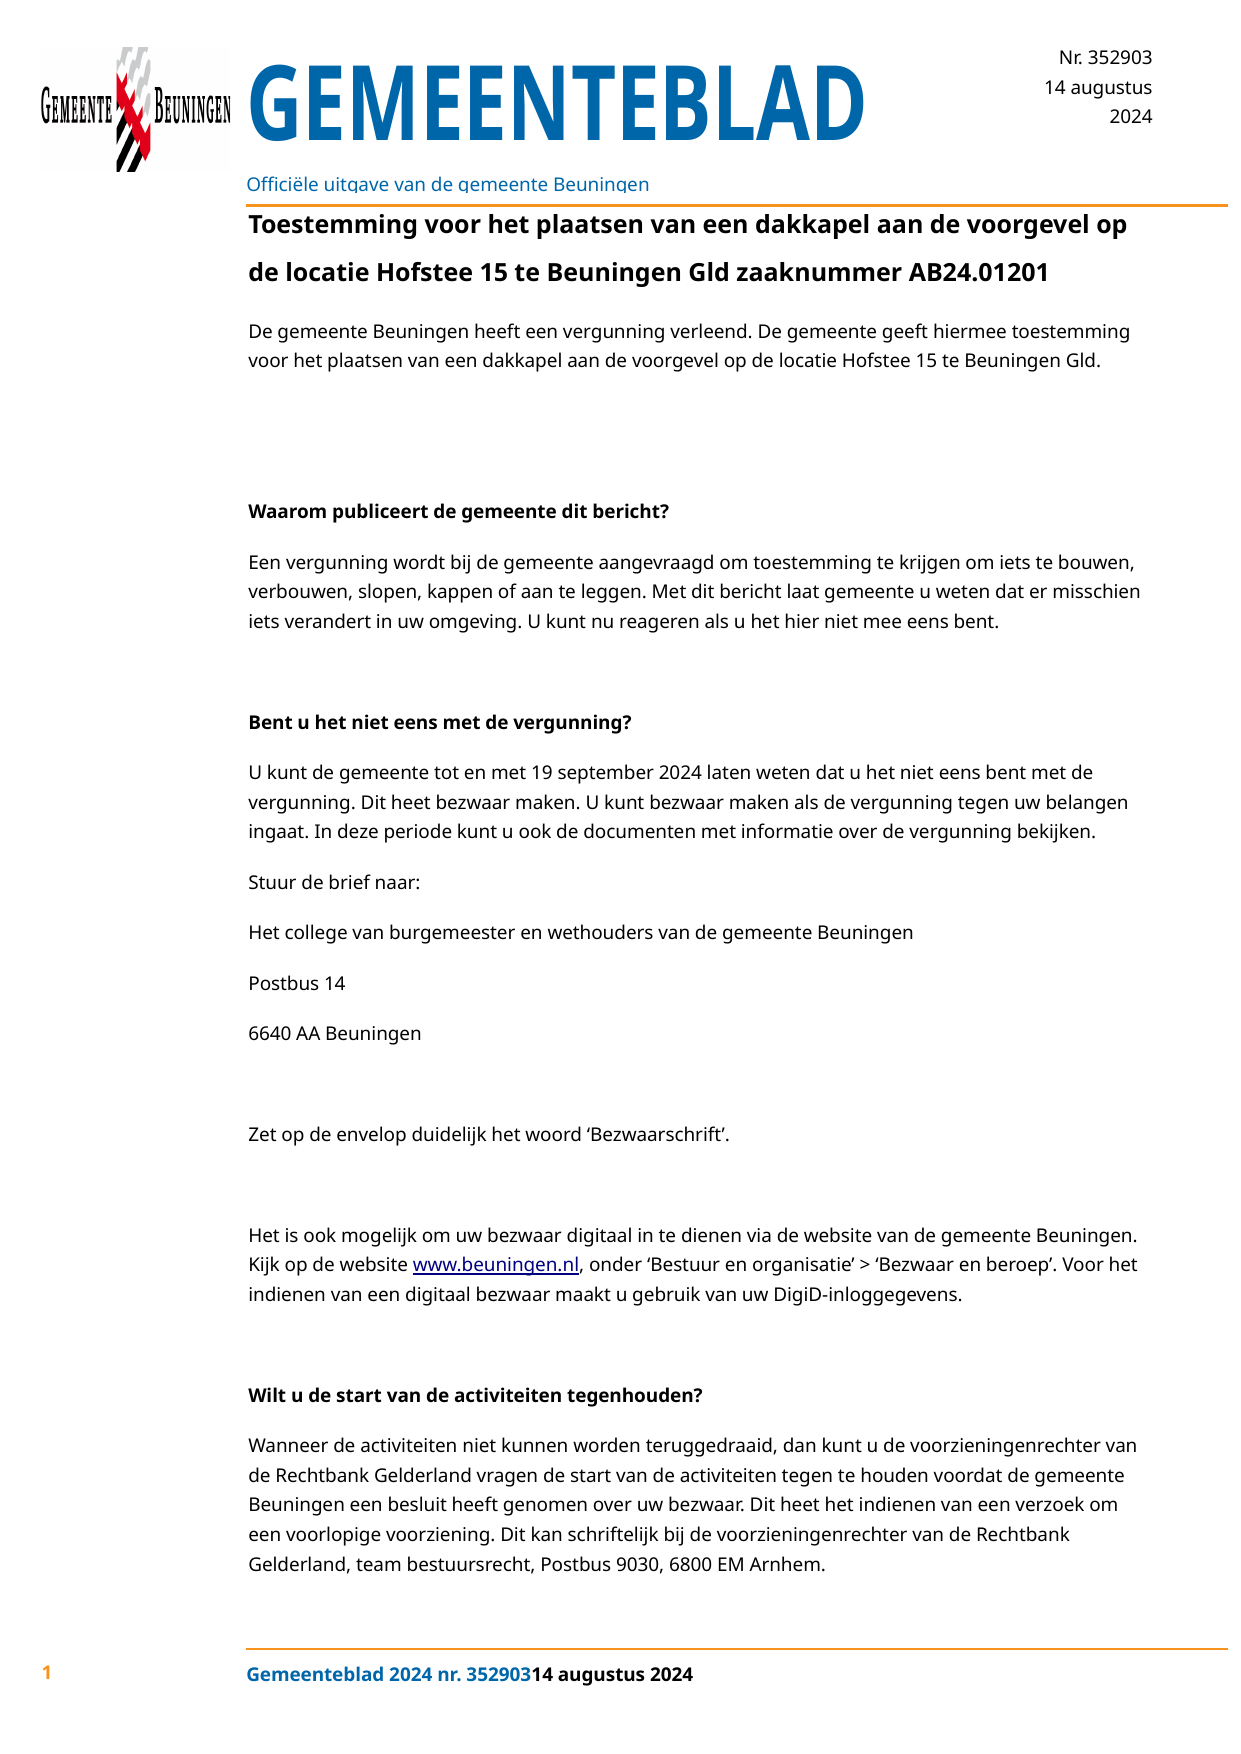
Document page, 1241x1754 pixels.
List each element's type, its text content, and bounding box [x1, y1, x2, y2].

text Toestemming voor het plaatsen van een dakkapel aan de voorgevel op de locatie Hofstee 15 te Beuningen Gld zaaknummer AB24.01201 [248, 207, 1152, 288]
text Bent u het niet eens met de vergunning? [248, 709, 1152, 735]
text Zet op de envelop duidelijk het woord ‘Bezwaarschrift’. [248, 1121, 1152, 1147]
text Postbus 14 [248, 970, 1152, 996]
text Wanneer de activiteiten niet kunnen worden teruggedraaid, dan kunt u de voorzieningenrechter van de Rechtbank Gelderland vragen de start van de activiteiten tegen te houden voordat de gemeente Beuningen een besluit heeft genomen over uw bezwaar. Dit heet het indienen van een verzoek om een voorlopige voorziening. Dit kan schriftelijk bij de voorzieningenrechter van de Rechtbank Gelderland, team bestuursrecht, Postbus 9030, 6800 EM Arnhem. [248, 1432, 1152, 1577]
text De gemeente Beuningen heeft een vergunning verleend. De gemeente geeft hiermee toestemming voor het plaatsen van een dakkapel aan de voorgevel op de locatie Hofstee 15 te Beuningen Gld. [248, 318, 1152, 373]
picture [41, 47, 231, 172]
text Een vergunning wordt bij de gemeente aangevraagd om toestemming te krijgen om iets te bouwen, verbouwen, slopen, kappen of aan te leggen. Met dit bericht laat gemeente u weten dat er misschien iets verandert in uw omgeving. U kunt nu reageren als u het hier niet mee eens bent. [248, 549, 1152, 634]
text 6640 AA Beuningen [248, 1020, 1152, 1046]
text Het is ook mogelijk om uw bezwaar digitaal in te dienen via de website van de gemeente Beuningen. Kijk op de website www.beuningen.nl, onder ‘Bestuur en organisatie’ > ‘Bezwaar en beroep’. Voor het indienen van een digitaal bezwaar maakt u gebruik van uw DigiD-inloggegevens. [248, 1222, 1152, 1307]
text Het college van burgemeester en wethouders van de gemeente Beuningen [248, 919, 1152, 945]
text U kunt de gemeente tot en met 19 september 2024 laten weten dat u het niet eens bent met de vergunning. Dit heet bezwaar maken. U kunt bezwaar maken als de vergunning tegen uw belangen ingaat. In deze periode kunt u ook de documenten met informatie over de vergunning bekijken. [248, 759, 1152, 844]
text Waarom publiceert de gemeente dit bericht? [248, 499, 1152, 524]
text Stuur de brief naar: [248, 869, 1152, 895]
text Wilt u de start van de activiteiten tegenhouden? [248, 1382, 1152, 1408]
